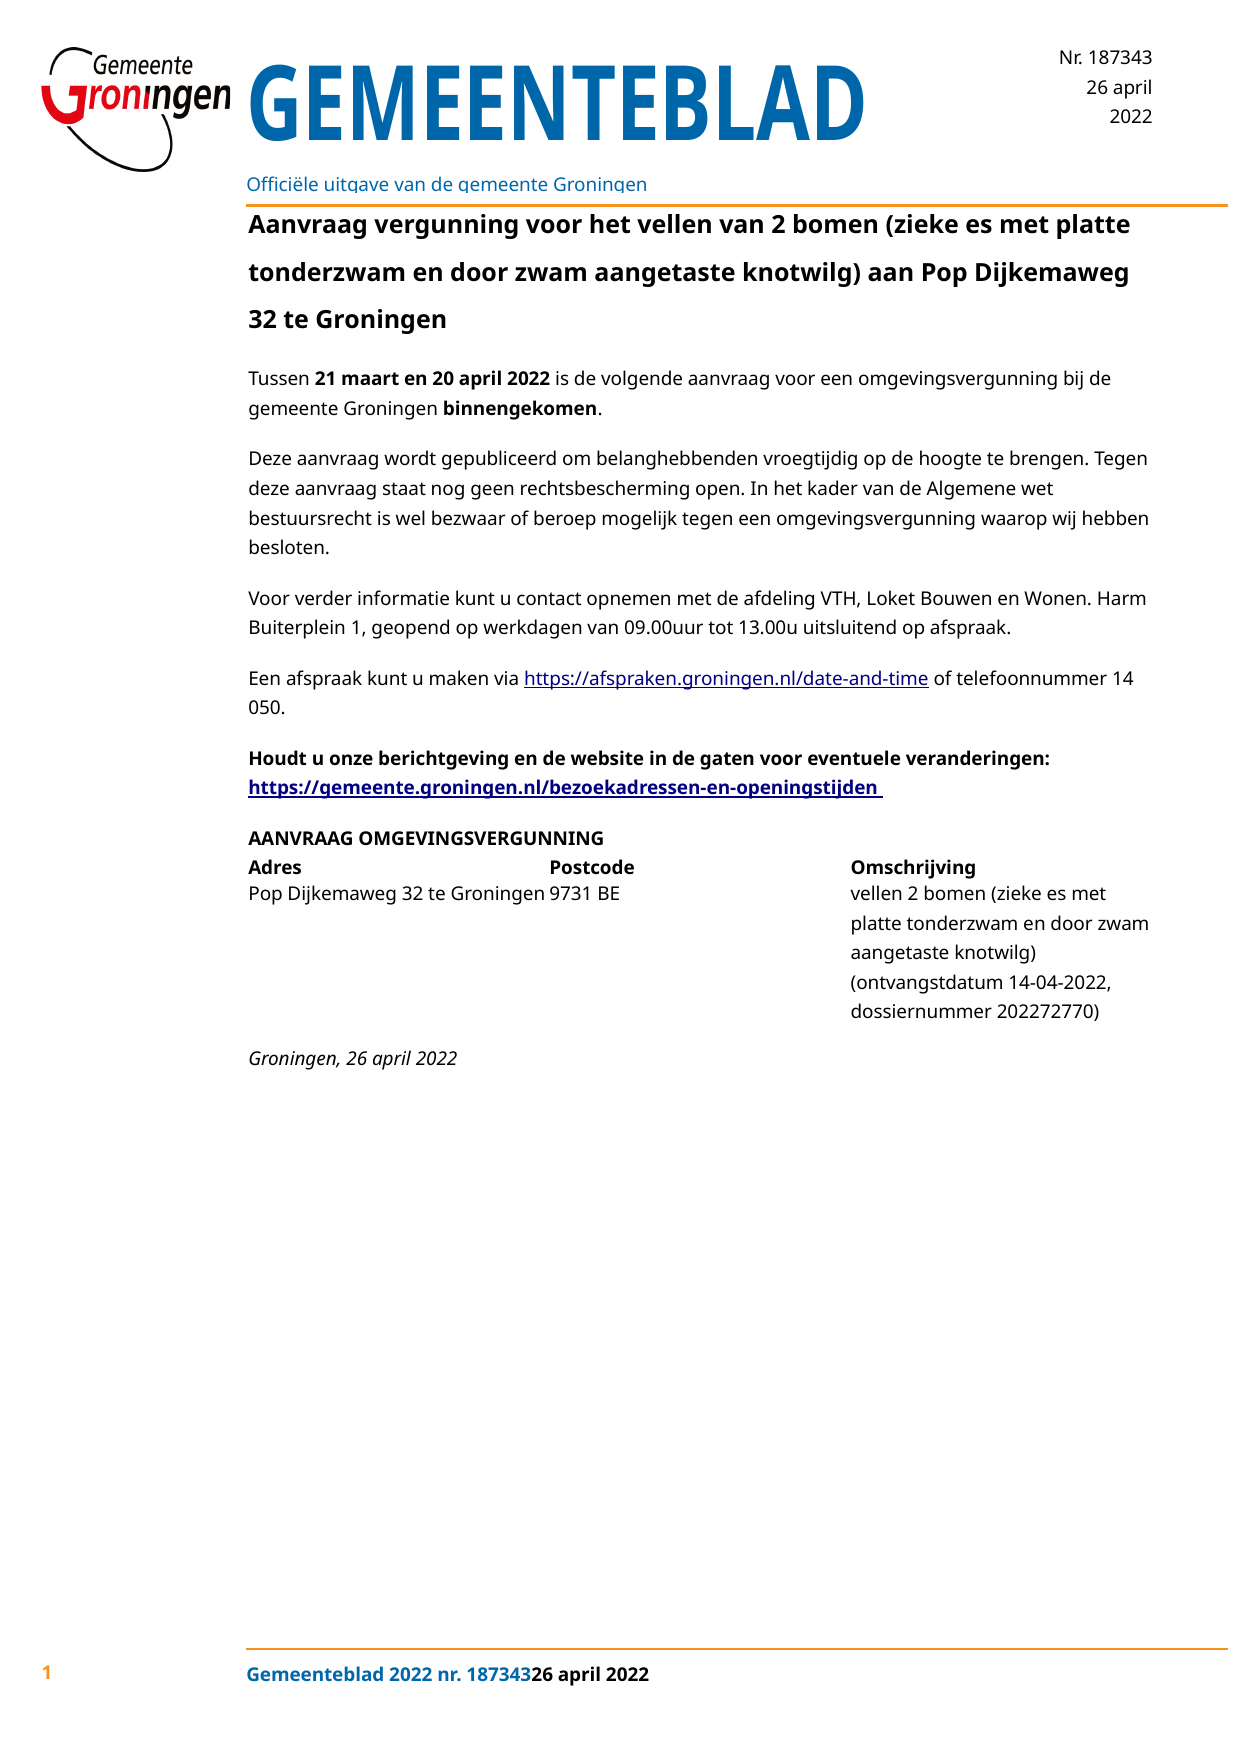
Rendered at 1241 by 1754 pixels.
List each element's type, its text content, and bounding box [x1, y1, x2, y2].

table_cell 9731 BE [549, 880, 850, 1024]
table_header Adres [248, 854, 549, 880]
text AANVRAAG OMGEVINGSVERGUNNING [248, 825, 1152, 850]
picture [41, 47, 231, 172]
text Tussen 21 maart en 20 april 2022 is de volgende aanvraag voor een omgevingsvergunning bij de gemeente Groningen binnengekomen. [248, 366, 1152, 421]
text Voor verder informatie kunt u contact opnemen met de afdeling VTH, Loket Bouwen en Wonen. Harm Buiterplein 1, geopend op werkdagen van 09.00uur tot 13.00u uitsluitend op afspraak. [248, 585, 1152, 640]
text Aanvraag vergunning voor het vellen van 2 bomen (zieke es met platte tonderzwam en door zwam aangetaste knotwilg) aan Pop Dijkemaweg 32 te Groningen [248, 207, 1152, 336]
text Groningen, 26 april 2022 [248, 1046, 1152, 1071]
text Een afspraak kunt u maken via https://afspraken.groningen.nl/date-and-time of telefoonnummer 14 050. [248, 665, 1152, 720]
text Houdt u onze berichtgeving en de website in de gaten voor eventuele veranderingen: https://gemeente.groningen.nl/bezoekadressen-en-openingstijden [248, 745, 1152, 800]
text Deze aanvraag wordt gepubliceerd om belanghebbenden vroegtijdig op de hoogte te brengen. Tegen deze aanvraag staat nog geen rechtsbescherming open. In het kader van de Algemene wet bestuursrecht is wel bezwaar of beroep mogelijk tegen een omgevingsvergunning waarop wij hebben besloten. [248, 446, 1152, 560]
table_cell vellen 2 bomen (zieke es met platte tonderzwam en door zwam aangetaste knotwilg) (ontvangstdatum 14-04-2022, dossiernummer 202272770) [850, 880, 1152, 1024]
table_cell Pop Dijkemaweg 32 te Groningen [248, 880, 549, 1024]
table_header Postcode [549, 854, 850, 880]
table_header Omschrijving [850, 854, 1152, 880]
